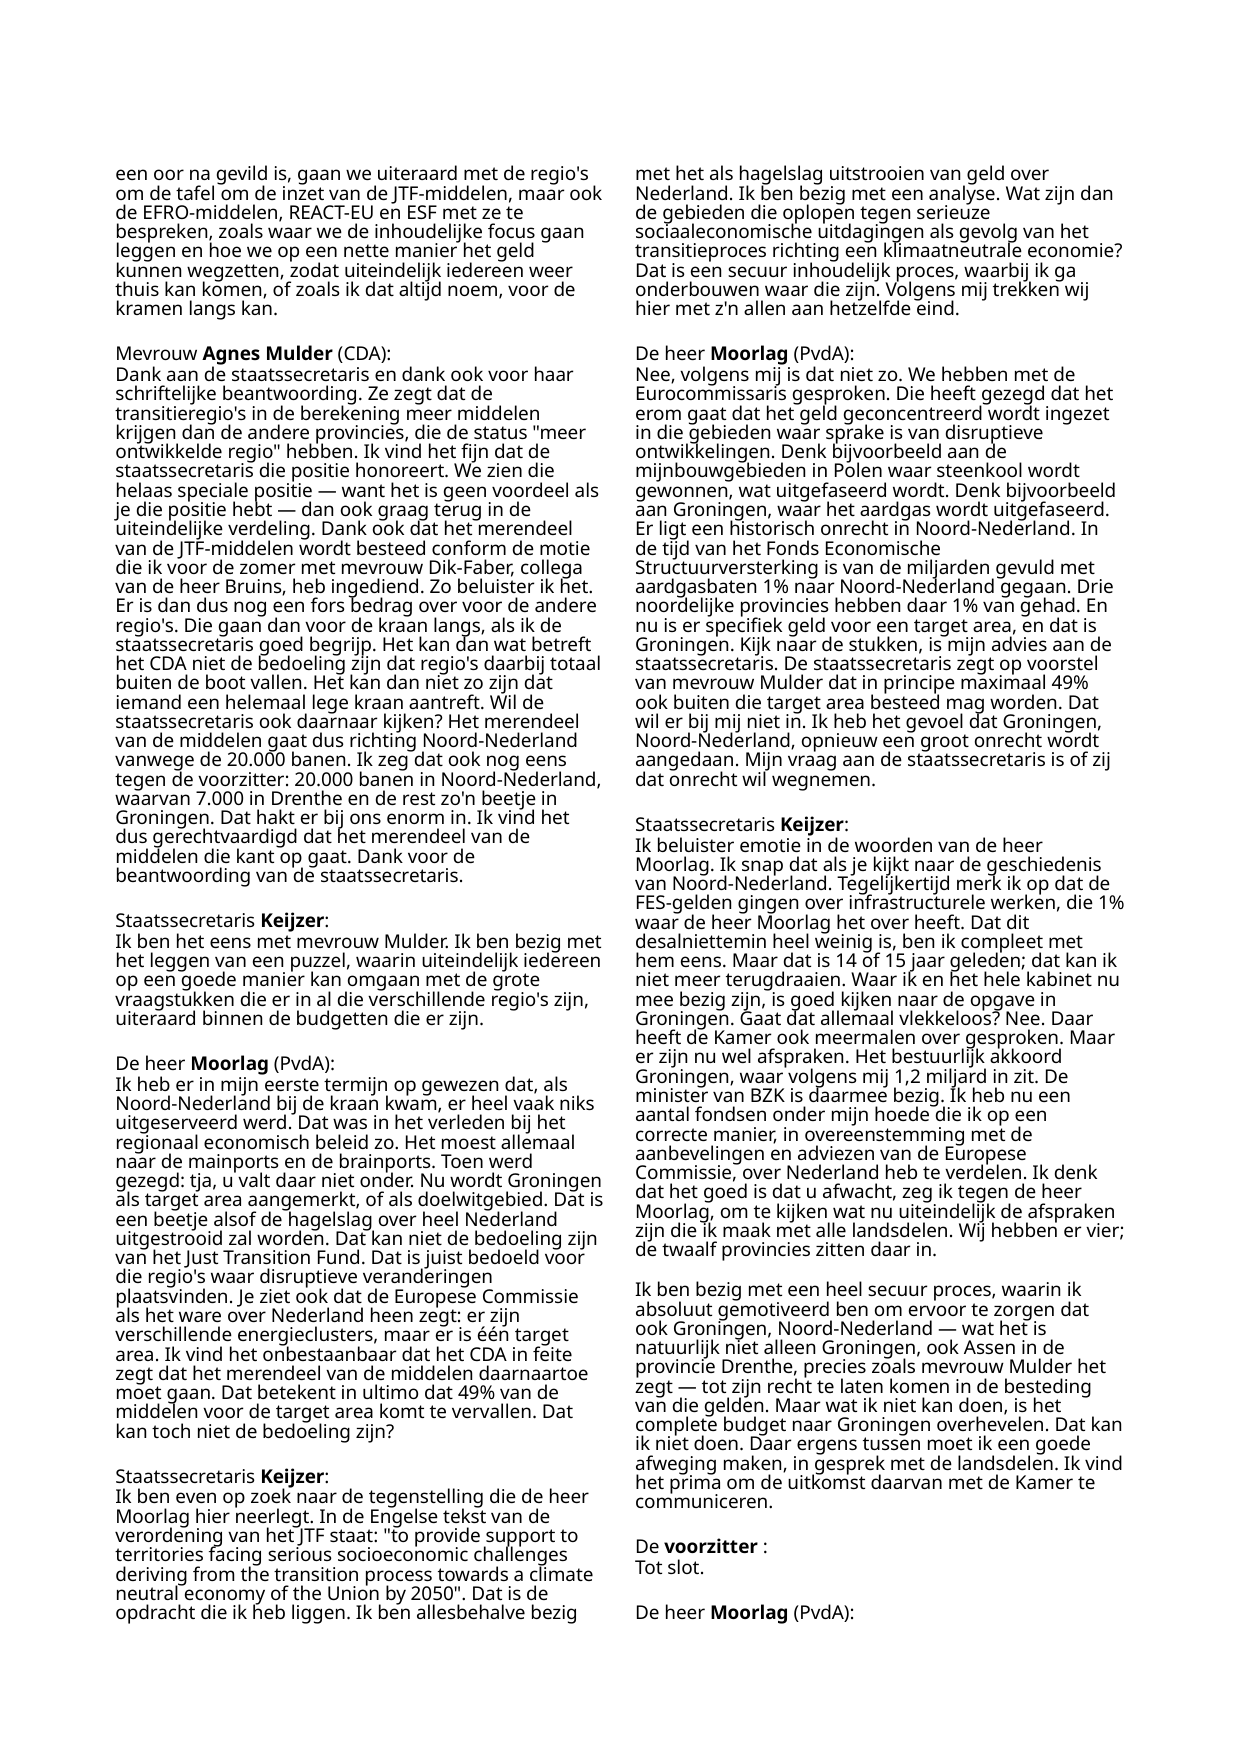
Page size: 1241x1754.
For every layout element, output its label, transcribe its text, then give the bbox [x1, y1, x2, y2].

text Ik beluister emotie in de woorden van de heer Moorlag. Ik snap dat als je kijkt naar de geschiedenis van Noord-Nederland. Tegelijkertijd merk ik op dat de FES-gelden gingen over infrastructurele werken, die 1% waar de heer Moorlag het over heeft. Dat dit desalniettemin heel weinig is, ben ik compleet met hem eens. Maar dat is 14 of 15 jaar geleden; dat kan ik niet meer terugdraaien. Waar ik en het hele kabinet nu mee bezig zijn, is goed kijken naar de opgave in Groningen. Gaat dat allemaal vlekkeloos? Nee. Daar heeft de Kamer ook meermalen over gesproken. Maar er zijn nu wel afspraken. Het bestuurlijk akkoord Groningen, waar volgens mij 1,2 miljard in zit. De minister van BZK is daarmee bezig. Ik heb nu een aantal fondsen onder mijn hoede die ik op een correcte manier, in overeenstemming met de aanbevelingen en adviezen van de Europese Commissie, over Nederland heb te verdelen. Ik denk dat het goed is dat u afwacht, zeg ik tegen de heer Moorlag, om te kijken wat nu uiteindelijk de afspraken zijn die ik maak met alle landsdelen. Wij hebben er vier; de twaalf provincies zitten daar in. [635, 837, 1125, 1261]
text Staatssecretaris Keijzer: [635, 811, 1125, 837]
text De heer Moorlag (PvdA): [635, 1599, 1125, 1625]
text Nee, volgens mij is dat niet zo. We hebben met de Eurocommissaris gesproken. Die heeft gezegd dat het erom gaat dat het geld geconcentreerd wordt ingezet in die gebieden waar sprake is van disruptieve ontwikkelingen. Denk bijvoorbeeld aan de mijnbouwgebieden in Polen waar steenkool wordt gewonnen, wat uitgefaseerd wordt. Denk bijvoorbeeld aan Groningen, waar het aardgas wordt uitgefaseerd. Er ligt een historisch onrecht in Noord-Nederland. In de tijd van het Fonds Economische Structuurversterking is van de miljarden gevuld met aardgasbaten 1% naar Noord-Nederland gegaan. Drie noordelijke provincies hebben daar 1% van gehad. En nu is er specifiek geld voor een target area, en dat is Groningen. Kijk naar de stukken, is mijn advies aan de staatssecretaris. De staatssecretaris zegt op voorstel van mevrouw Mulder dat in principe maximaal 49% ook buiten die target area besteed mag worden. Dat wil er bij mij niet in. Ik heb het gevoel dat Groningen, Noord-Nederland, opnieuw een groot onrecht wordt aangedaan. Mijn vraag aan de staatssecretaris is of zij dat onrecht wil wegnemen. [635, 366, 1125, 790]
text Ik ben bezig met een heel secuur proces, waarin ik absoluut gemotiveerd ben om ervoor te zorgen dat ook Groningen, Noord-Nederland — wat het is natuurlijk niet alleen Groningen, ook Assen in de provincie Drenthe, precies zoals mevrouw Mulder het zegt — tot zijn recht te laten komen in de besteding van die gelden. Maar wat ik niet kan doen, is het complete budget naar Groningen overhevelen. Dat kan ik niet doen. Daar ergens tussen moet ik een goede afweging maken, in gesprek met de landsdelen. Ik vind het prima om de uitkomst daarvan met de Kamer te communiceren. [635, 1281, 1125, 1512]
text een oor na gevild is, gaan we uiteraard met de regio's om de tafel om de inzet van de JTF-middelen, maar ook de EFRO-middelen, REACT-EU en ESF met ze te bespreken, zoals waar we de inhoudelijke focus gaan leggen en hoe we op een nette manier het geld kunnen wegzetten, zodat uiteindelijk iedereen weer thuis kan komen, of zoals ik dat altijd noem, voor de kramen langs kan. [115, 165, 605, 319]
text De heer Moorlag (PvdA): [635, 340, 1125, 366]
text met het als hagelslag uitstrooien van geld over Nederland. Ik ben bezig met een analyse. Wat zijn dan de gebieden die oplopen tegen serieuze sociaaleconomische uitdagingen als gevolg van het transitieproces richting een klimaatneutrale economie? Dat is een secuur inhoudelijk proces, waarbij ik ga onderbouwen waar die zijn. Volgens mij trekken wij hier met z'n allen aan hetzelfde eind. [635, 165, 1125, 319]
text Staatssecretaris Keijzer: [115, 907, 605, 933]
text Staatssecretaris Keijzer: [115, 1463, 605, 1488]
text Dank aan de staatssecretaris en dank ook voor haar schriftelijke beantwoording. Ze zegt dat de transitieregio's in de berekening meer middelen krijgen dan de andere provincies, die de status "meer ontwikkelde regio" hebben. Ik vind het fijn dat de staatssecretaris die positie honoreert. We zien die helaas speciale positie — want het is geen voordeel als je die positie hebt — dan ook graag terug in de uiteindelijke verdeling. Dank ook dat het merendeel van de JTF-middelen wordt besteed conform de motie die ik voor de zomer met mevrouw Dik-Faber, collega van de heer Bruins, heb ingediend. Zo beluister ik het. Er is dan dus nog een fors bedrag over voor de andere regio's. Die gaan dan voor de kraan langs, als ik de staatssecretaris goed begrijp. Het kan dan wat betreft het CDA niet de bedoeling zijn dat regio's daarbij totaal buiten de boot vallen. Het kan dan niet zo zijn dat iemand een helemaal lege kraan aantreft. Wil de staatssecretaris ook daarnaar kijken? Het merendeel van de middelen gaat dus richting Noord-Nederland vanwege de 20.000 banen. Ik zeg dat ook nog eens tegen de voorzitter: 20.000 banen in Noord-Nederland, waarvan 7.000 in Drenthe en de rest zo'n beetje in Groningen. Dat hakt er bij ons enorm in. Ik vind het dus gerechtvaardigd dat het merendeel van de middelen die kant op gaat. Dank voor de beantwoording van de staatssecretaris. [115, 366, 605, 886]
text De voorzitter : [635, 1533, 1125, 1559]
text Ik heb er in mijn eerste termijn op gewezen dat, als Noord-Nederland bij de kraan kwam, er heel vaak niks uitgeserveerd werd. Dat was in het verleden bij het regionaal economisch beleid zo. Het moest allemaal naar de mainports en de brainports. Toen werd gezegd: tja, u valt daar niet onder. Nu wordt Groningen als target area aangemerkt, of als doelwitgebied. Dat is een beetje alsof de hagelslag over heel Nederland uitgestrooid zal worden. Dat kan niet de bedoeling zijn van het Just Transition Fund. Dat is juist bedoeld voor die regio's waar disruptieve veranderingen plaatsvinden. Je ziet ook dat de Europese Commissie als het ware over Nederland heen zegt: er zijn verschillende energieclusters, maar er is één target area. Ik vind het onbestaanbaar dat het CDA in feite zegt dat het merendeel van de middelen daarnaartoe moet gaan. Dat betekent in ultimo dat 49% van de middelen voor de target area komt te vervallen. Dat kan toch niet de bedoeling zijn? [115, 1076, 605, 1442]
text Ik ben het eens met mevrouw Mulder. Ik ben bezig met het leggen van een puzzel, waarin uiteindelijk iedereen op een goede manier kan omgaan met de grote vraagstukken die er in al die verschillende regio's zijn, uiteraard binnen de budgetten die er zijn. [115, 933, 605, 1029]
text Tot slot. [635, 1559, 1125, 1578]
text Mevrouw Agnes Mulder (CDA): [115, 340, 605, 366]
text De heer Moorlag (PvdA): [115, 1050, 605, 1076]
text Ik ben even op zoek naar de tegenstelling die de heer Moorlag hier neerlegt. In de Engelse tekst van de verordening van het JTF staat: "to provide support to territories facing serious socioeconomic challenges deriving from the transition process towards a climate neutral economy of the Union by 2050". Dat is de opdracht die ik heb liggen. Ik ben allesbehalve bezig [115, 1488, 605, 1623]
